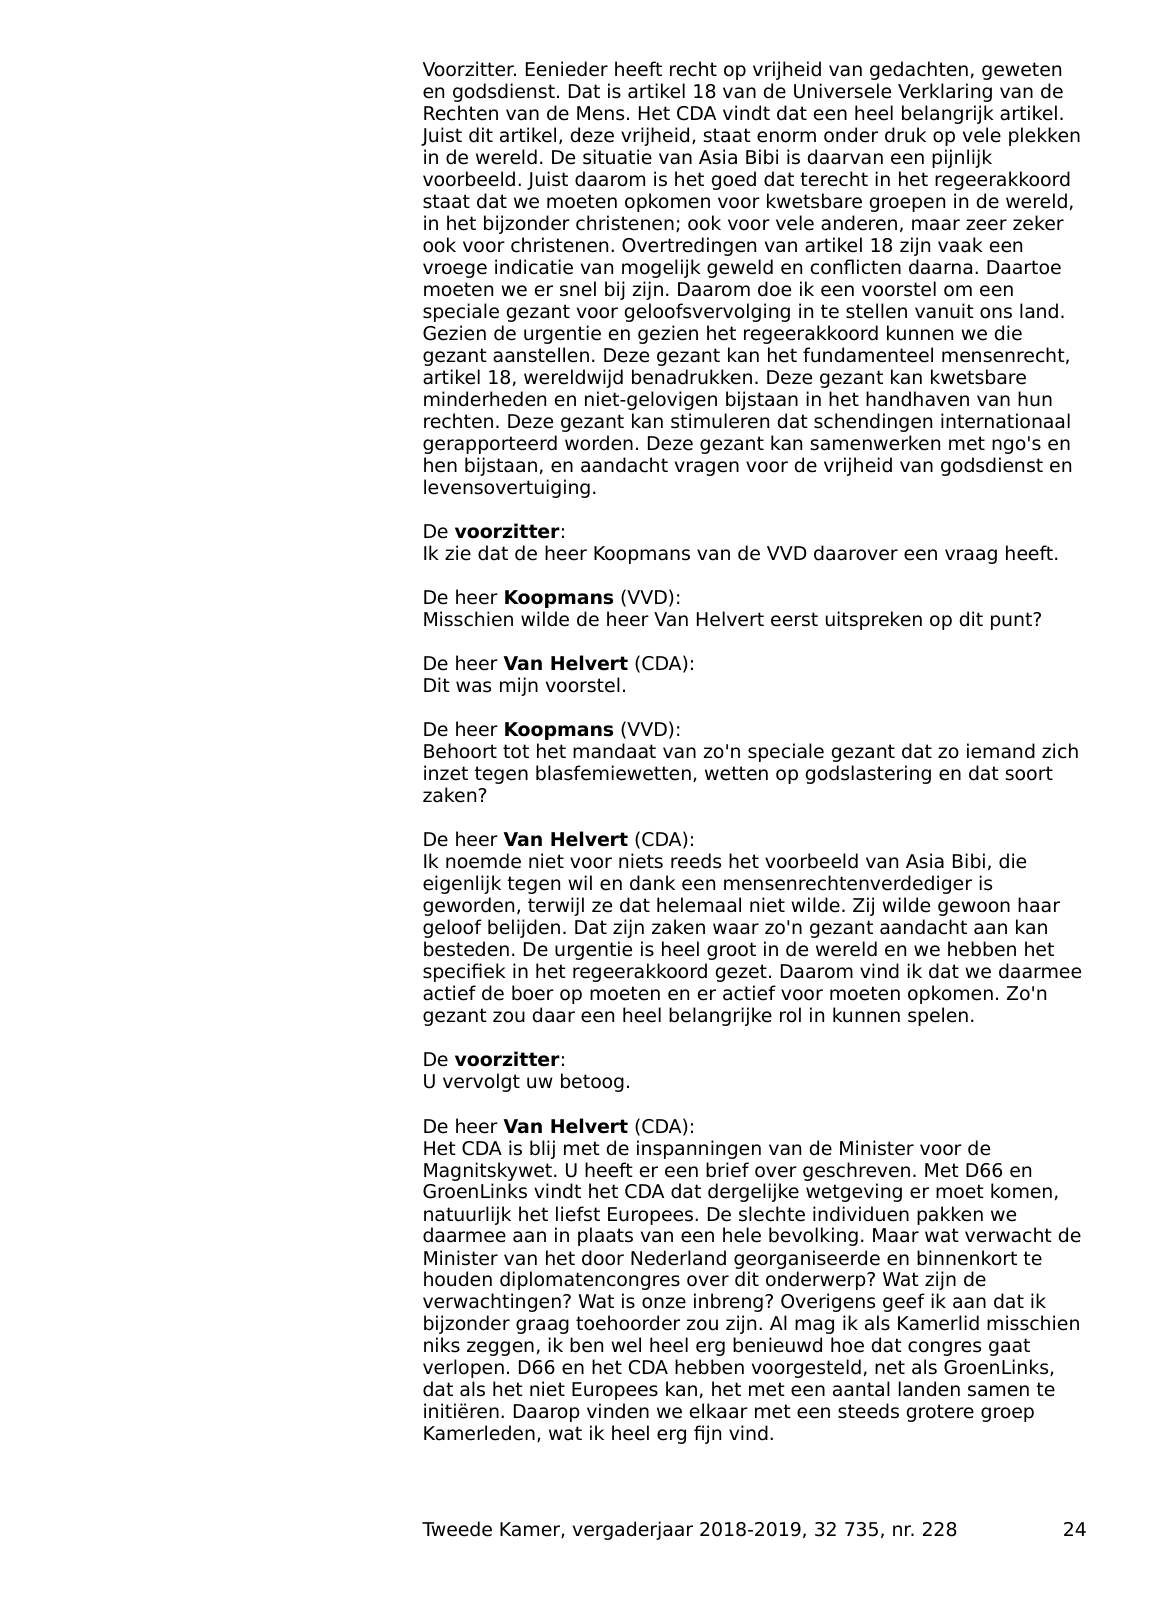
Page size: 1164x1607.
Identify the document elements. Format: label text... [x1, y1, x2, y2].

text U vervolgt uw betoog. [422, 1071, 1087, 1093]
text Voorzitter. Eenieder heeft recht op vrijheid van gedachten, geweten en godsdienst. Dat is artikel 18 van de Universele Verklaring van de Rechten van de Mens. Het CDA vindt dat een heel belangrijk artikel. Juist dit artikel, deze vrijheid, staat enorm onder druk op vele plekken in de wereld. De situatie van Asia Bibi is daarvan een pijnlijk voorbeeld. Juist daarom is het goed dat terecht in het regeerakkoord staat dat we moeten opkomen voor kwetsbare groepen in de wereld, in het bijzonder christenen; ook voor vele anderen, maar zeer zeker ook voor christenen. Overtredingen van artikel 18 zijn vaak een vroege indicatie van mogelijk geweld en conflicten daarna. Daartoe moeten we er snel bij zijn. Daarom doe ik een voorstel om een speciale gezant voor geloofsvervolging in te stellen vanuit ons land. Gezien de urgentie en gezien het regeerakkoord kunnen we die gezant aanstellen. Deze gezant kan het fundamenteel mensenrecht, artikel 18, wereldwijd benadrukken. Deze gezant kan kwetsbare minderheden en niet-gelovigen bijstaan in het handhaven van hun rechten. Deze gezant kan stimuleren dat schendingen internationaal gerapporteerd worden. Deze gezant kan samenwerken met ngo's en hen bijstaan, en aandacht vragen voor de vrijheid van godsdienst en levensovertuiging. [422, 59, 1087, 499]
text De heer Koopmans (VVD): [422, 587, 1087, 609]
text Het CDA is blij met de inspanningen van de Minister voor de Magnitskywet. U heeft er een brief over geschreven. Met D66 en GroenLinks vindt het CDA dat dergelijke wetgeving er moet komen, natuurlijk het liefst Europees. De slechte individuen pakken we daarmee aan in plaats van een hele bevolking. Maar wat verwacht de Minister van het door Nederland georganiseerde en binnenkort te houden diplomatencongres over dit onderwerp? Wat zijn de verwachtingen? Wat is onze inbreng? Overigens geef ik aan dat ik bijzonder graag toehoorder zou zijn. Al mag ik als Kamerlid misschien niks zeggen, ik ben wel heel erg benieuwd hoe dat congres gaat verlopen. D66 en het CDA hebben voorgesteld, net als GroenLinks, dat als het niet Europees kan, het met een aantal landen samen te initiëren. Daarop vinden we elkaar met een steeds grotere groep Kamerleden, wat ik heel erg fijn vind. [422, 1137, 1087, 1445]
text Behoort tot het mandaat van zo'n speciale gezant dat zo iemand zich inzet tegen blasfemiewetten, wetten op godslastering en dat soort zaken? [422, 741, 1087, 807]
text De heer Van Helvert (CDA): [422, 1116, 1087, 1137]
text Ik noemde niet voor niets reeds het voorbeeld van Asia Bibi, die eigenlijk tegen wil en dank een mensenrechtenverdediger is geworden, terwijl ze dat helemaal niet wilde. Zij wilde gewoon haar geloof belijden. Dat zijn zaken waar zo'n gezant aandacht aan kan besteden. De urgentie is heel groot in de wereld en we hebben het specifiek in het regeerakkoord gezet. Daarom vind ik dat we daarmee actief de boer op moeten en er actief voor moeten opkomen. Zo'n gezant zou daar een heel belangrijke rol in kunnen spelen. [422, 851, 1087, 1027]
text Misschien wilde de heer Van Helvert eerst uitspreken op dit punt? [422, 609, 1087, 631]
text De heer Koopmans (VVD): [422, 719, 1087, 741]
text De voorzitter: [422, 1049, 1087, 1071]
text De heer Van Helvert (CDA): [422, 653, 1087, 675]
text Dit was mijn voorstel. [422, 675, 1087, 697]
text De heer Van Helvert (CDA): [422, 829, 1087, 851]
text De voorzitter: [422, 521, 1087, 543]
text Ik zie dat de heer Koopmans van de VVD daarover een vraag heeft. [422, 543, 1087, 565]
